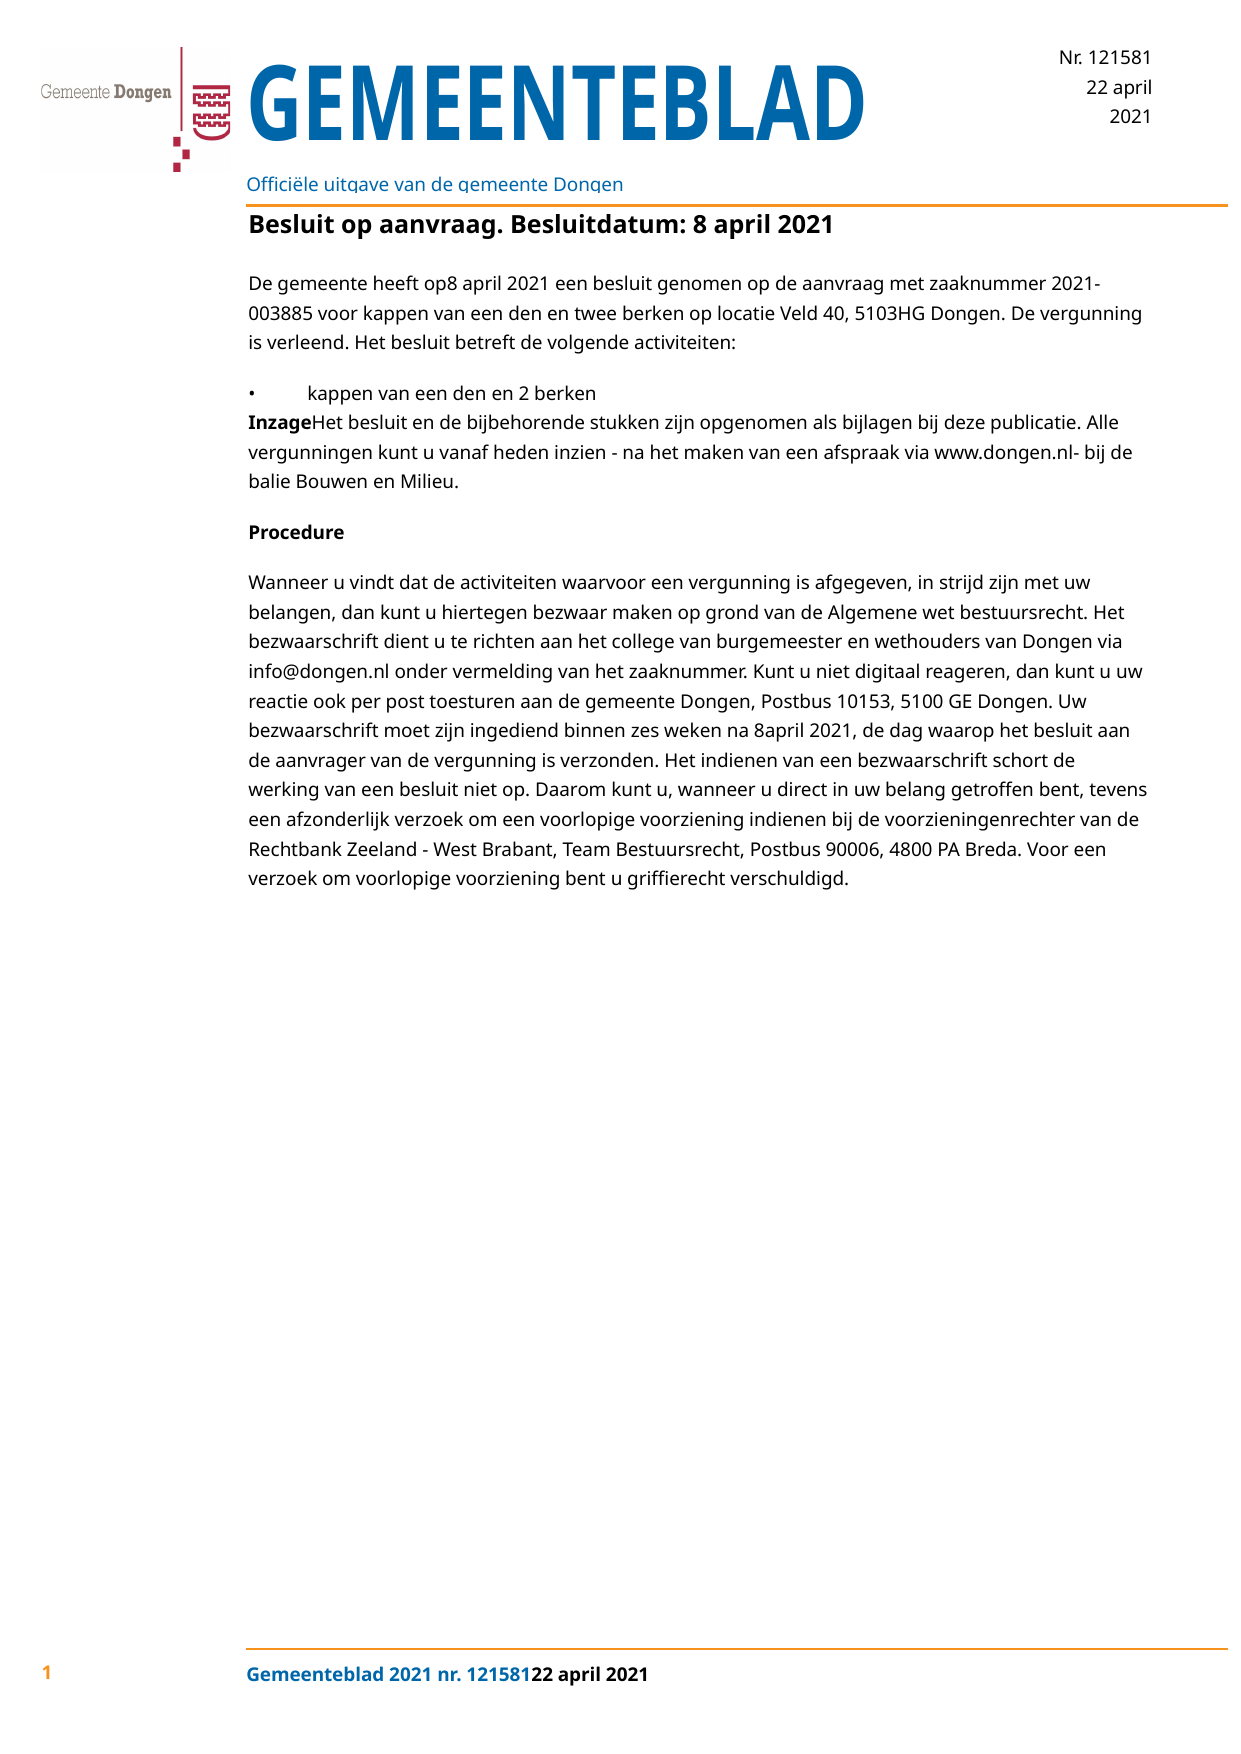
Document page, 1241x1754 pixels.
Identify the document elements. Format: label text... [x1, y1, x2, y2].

text Besluit op aanvraag. Besluitdatum: 8 april 2021 [248, 207, 1152, 241]
list kappen van een den en 2 berken [248, 380, 1152, 406]
picture [41, 47, 231, 172]
text De gemeente heeft op8 april 2021 een besluit genomen op de aanvraag met zaaknummer 2021-003885 voor kappen van een den en twee berken op locatie Veld 40, 5103HG Dongen. De vergunning is verleend. Het besluit betreft de volgende activiteiten: [248, 270, 1152, 355]
text Procedure [248, 519, 1152, 545]
text InzageHet besluit en de bijbehorende stukken zijn opgenomen als bijlagen bij deze publicatie. Alle vergunningen kunt u vanaf heden inzien - na het maken van een afspraak via www.dongen.nl- bij de balie Bouwen en Milieu. [248, 409, 1152, 494]
text Wanneer u vindt dat de activiteiten waarvoor een vergunning is afgegeven, in strijd zijn met uw belangen, dan kunt u hiertegen bezwaar maken op grond van de Algemene wet bestuursrecht. Het bezwaarschrift dient u te richten aan het college van burgemeester en wethouders van Dongen via info@dongen.nl onder vermelding van het zaaknummer. Kunt u niet digitaal reageren, dan kunt u uw reactie ook per post toesturen aan de gemeente Dongen, Postbus 10153, 5100 GE Dongen. Uw bezwaarschrift moet zijn ingediend binnen zes weken na 8april 2021, de dag waarop het besluit aan de aanvrager van de vergunning is verzonden. Het indienen van een bezwaarschrift schort de werking van een besluit niet op. Daarom kunt u, wanneer u direct in uw belang getroffen bent, tevens een afzonderlijk verzoek om een voorlopige voorziening indienen bij de voorzieningenrechter van de Rechtbank Zeeland - West Brabant, Team Bestuursrecht, Postbus 90006, 4800 PA Breda. Voor een verzoek om voorlopige voorziening bent u griffierecht verschuldigd. [248, 569, 1152, 891]
